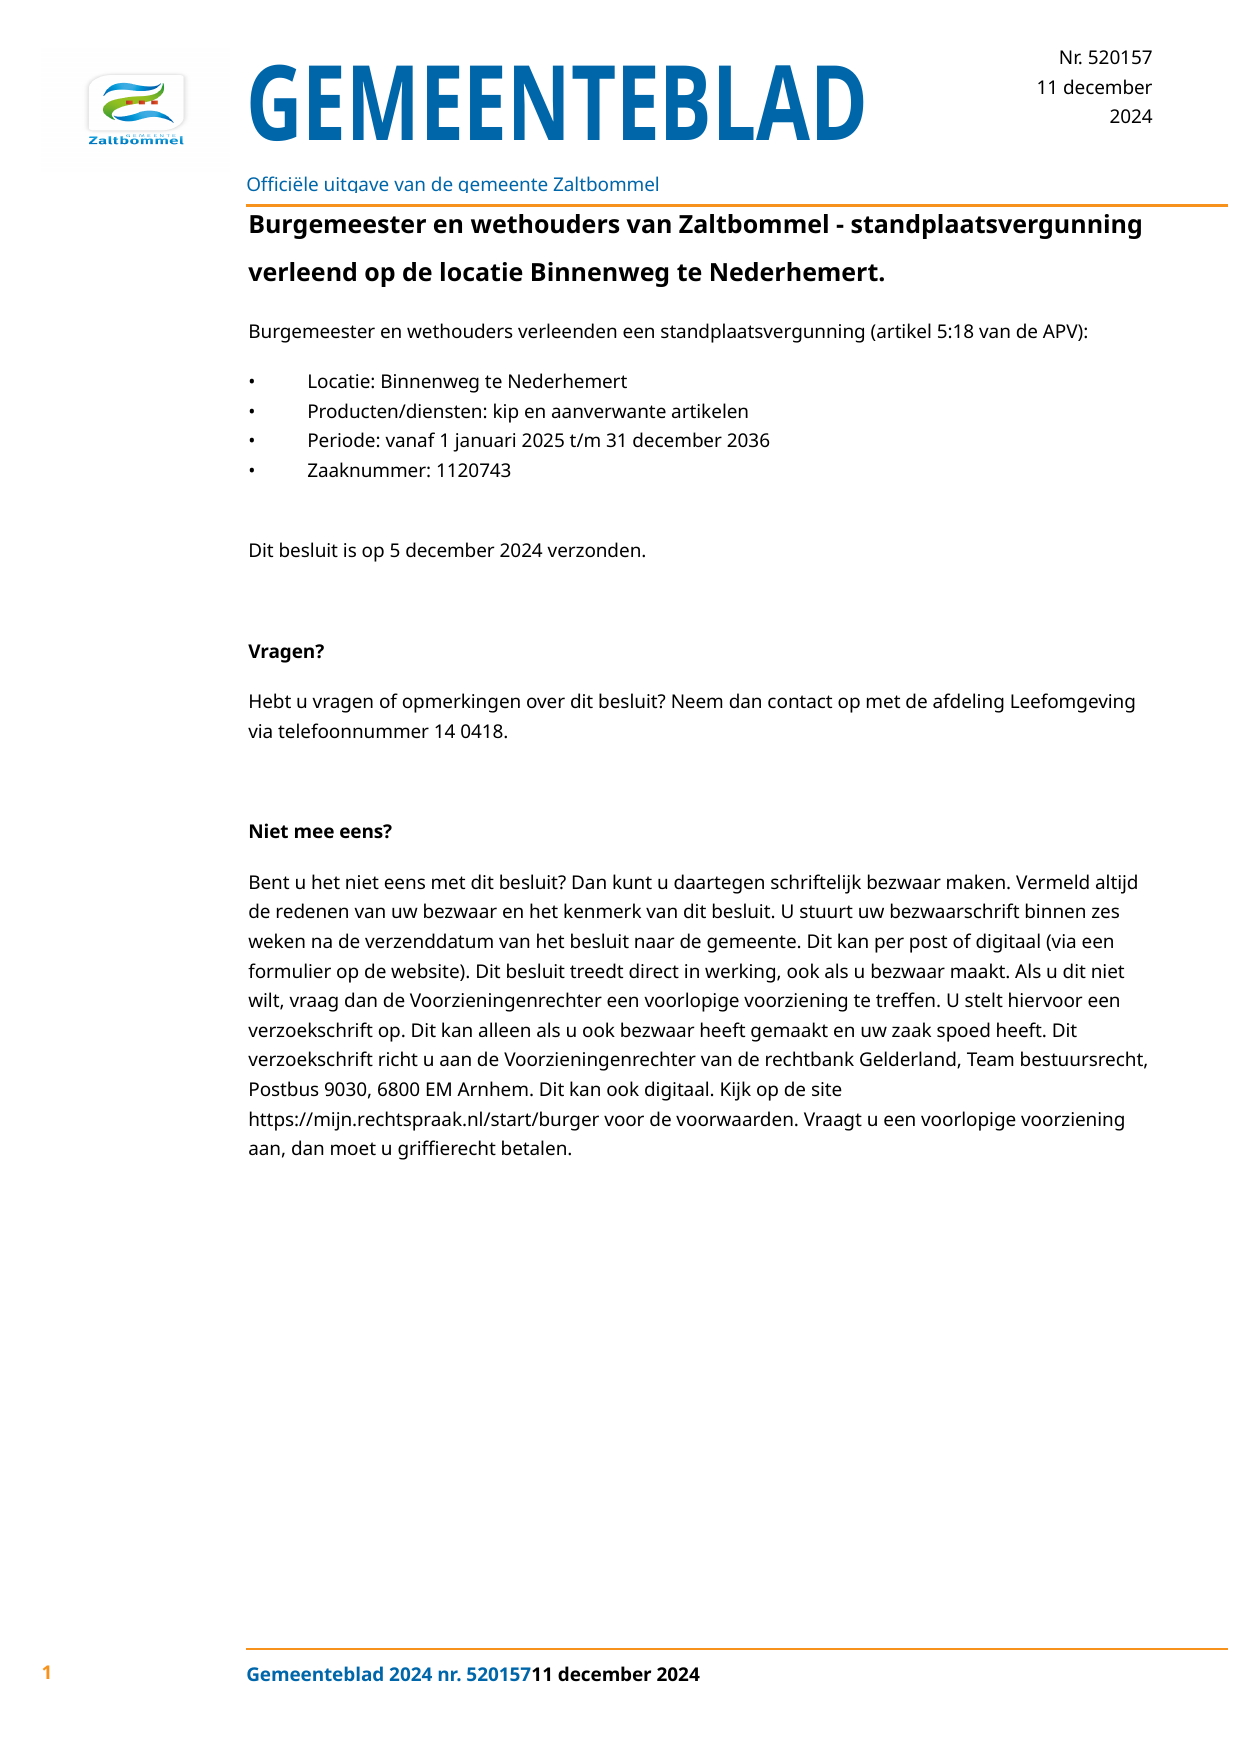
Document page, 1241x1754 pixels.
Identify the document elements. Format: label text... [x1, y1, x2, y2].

list Periode: vanaf 1 januari 2025 t/m 31 december 2036 [248, 427, 1152, 453]
text Hebt u vragen of opmerkingen over dit besluit? Neem dan contact op met de afdeling Leefomgeving via telefoonnummer 14 0418. [248, 688, 1152, 744]
picture [41, 47, 231, 172]
text Vragen? [248, 638, 1152, 664]
text Burgemeester en wethouders verleenden een standplaatsvergunning (artikel 5:18 van de APV): [248, 318, 1152, 344]
list Locatie: Binnenweg te Nederhemert [248, 368, 1152, 394]
list Producten/diensten: kip en aanverwante artikelen [248, 398, 1152, 424]
text Burgemeester en wethouders van Zaltbommel - standplaatsvergunning verleend op de locatie Binnenweg te Nederhemert. [248, 207, 1152, 288]
text Bent u het niet eens met dit besluit? Dan kunt u daartegen schriftelijk bezwaar maken. Vermeld altijd de redenen van uw bezwaar en het kenmerk van dit besluit. U stuurt uw bezwaarschrift binnen zes weken na de verzenddatum van het besluit naar de gemeente. Dit kan per post of digitaal (via een formulier op de website). Dit besluit treedt direct in werking, ook als u bezwaar maakt. Als u dit niet wilt, vraag dan de Voorzieningenrechter een voorlopige voorziening te treffen. U stelt hiervoor een verzoekschrift op. Dit kan alleen als u ook bezwaar heeft gemaakt en uw zaak spoed heeft. Dit verzoekschrift richt u aan de Voorzieningenrechter van de rechtbank Gelderland, Team bestuursrecht, Postbus 9030, 6800 EM Arnhem. Dit kan ook digitaal. Kijk op de site https://mijn.rechtspraak.nl/start/burger voor de voorwaarden. Vraagt u een voorlopige voorziening aan, dan moet u griffierecht betalen. [248, 869, 1152, 1161]
text Niet mee eens? [248, 819, 1152, 844]
text Dit besluit is op 5 december 2024 verzonden. [248, 537, 1152, 563]
list Zaaknummer: 1120743 [248, 457, 1152, 483]
